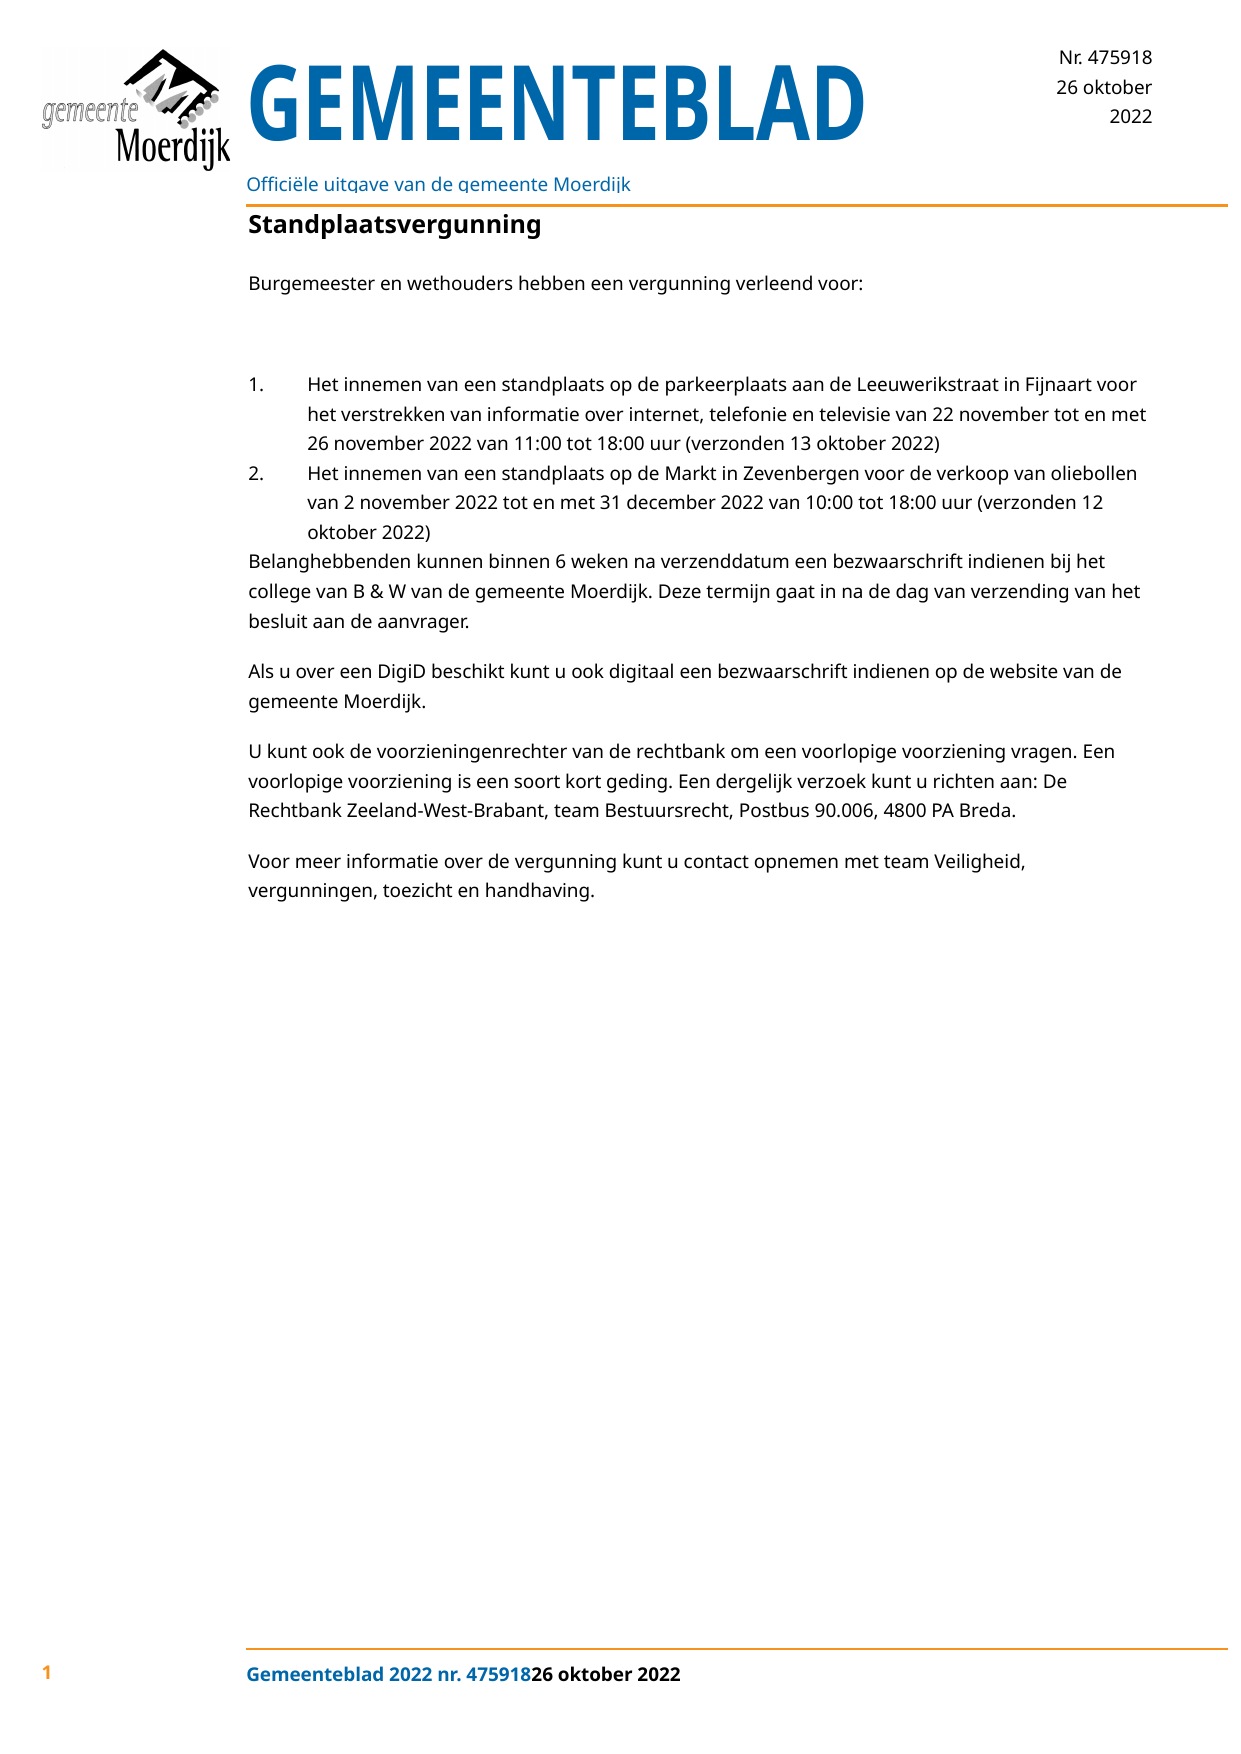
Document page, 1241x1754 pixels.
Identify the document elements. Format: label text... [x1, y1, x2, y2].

list Het innemen van een standplaats op de Markt in Zevenbergen voor de verkoop van oliebollen van 2 november 2022 tot en met 31 december 2022 van 10:00 tot 18:00 uur (verzonden 12 oktober 2022) [248, 460, 1152, 545]
text U kunt ook de voorzieningenrechter van de rechtbank om een voorlopige voorziening vragen. Een voorlopige voorziening is een soort kort geding. Een dergelijk verzoek kunt u richten aan: De Rechtbank Zeeland-West-Brabant, team Bestuursrecht, Postbus 90.006, 4800 PA Breda. [248, 738, 1152, 823]
text Burgemeester en wethouders hebben een ­vergunning verleend voor: [248, 270, 1152, 296]
text Voor meer informatie over de vergunning kunt u contact opnemen met team Veiligheid, vergunningen, toezicht en handhaving. [248, 848, 1152, 903]
text Belanghebbenden kunnen binnen 6 weken na verzenddatum een bezwaarschrift indienen bij het college van B & W van de gemeente Moerdijk. Deze termijn gaat in na de dag van verzending van het besluit aan de aanvrager. [248, 549, 1152, 633]
picture [41, 47, 231, 172]
text Standplaatsvergunning [248, 207, 1152, 241]
list Het innemen van een standplaats op de parkeerplaats aan de Leeuwerikstraat in Fijnaart voor het verstrekken van informatie over internet, telefonie en televisie van 22 november tot en met 26 november 2022 van 11:00 tot 18:00 uur (verzonden 13 oktober 2022) [248, 371, 1152, 456]
text Als u over een DigiD beschikt kunt u ook digitaal een bezwaarschrift indienen op de website van de gemeente Moerdijk. [248, 658, 1152, 713]
